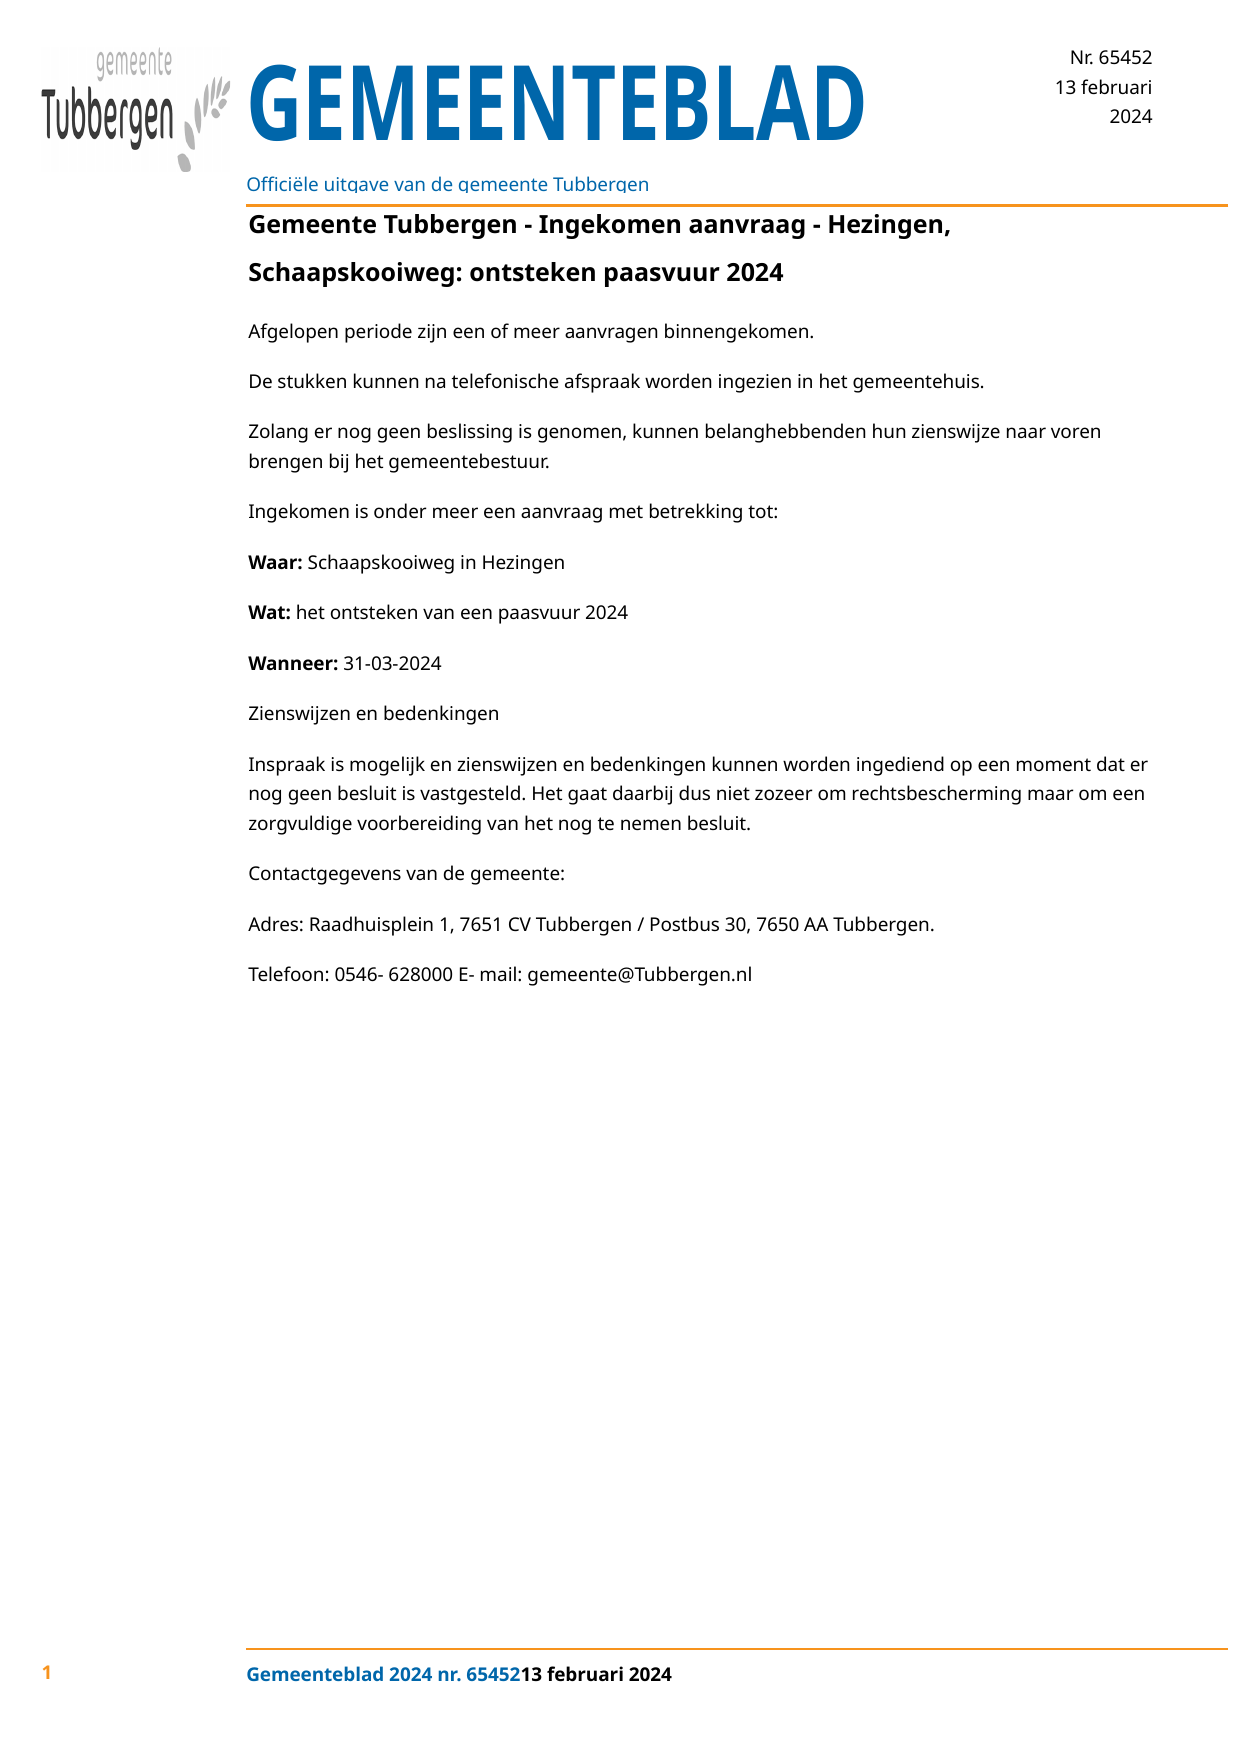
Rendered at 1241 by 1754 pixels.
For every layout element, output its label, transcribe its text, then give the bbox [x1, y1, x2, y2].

text Ingekomen is onder meer een aanvraag met betrekking tot: [248, 499, 1152, 524]
text Gemeente Tubbergen - Ingekomen aanvraag - Hezingen, Schaapskooiweg: ontsteken paasvuur 2024 [248, 207, 1152, 288]
text Afgelopen periode zijn een of meer aanvragen binnengekomen. [248, 318, 1152, 344]
text Zolang er nog geen beslissing is genomen, kunnen belanghebbenden hun zienswijze naar voren brengen bij het gemeentebestuur. [248, 419, 1152, 474]
text Wat: het ontsteken van een paasvuur 2024 [248, 599, 1152, 625]
text Inspraak is mogelijk en zienswijzen en bedenkingen kunnen worden ingediend op een moment dat er nog geen besluit is vastgesteld. Het gaat daarbij dus niet zozeer om rechtsbescherming maar om een zorgvuldige voorbereiding van het nog te nemen besluit. [248, 751, 1152, 836]
text Waar: Schaapskooiweg in Hezingen [248, 549, 1152, 575]
text Wanneer: 31-03-2024 [248, 650, 1152, 676]
picture [41, 47, 231, 172]
text Telefoon: 0546- 628000 E- mail: gemeente@Tubbergen.nl [248, 961, 1152, 987]
text Adres: Raadhuisplein 1, 7651 CV Tubbergen / Postbus 30, 7650 AA Tubbergen. [248, 911, 1152, 937]
text Contactgegevens van de gemeente: [248, 860, 1152, 886]
text Zienswijzen en bedenkingen [248, 700, 1152, 726]
text De stukken kunnen na telefonische afspraak worden ingezien in het gemeentehuis. [248, 368, 1152, 394]
